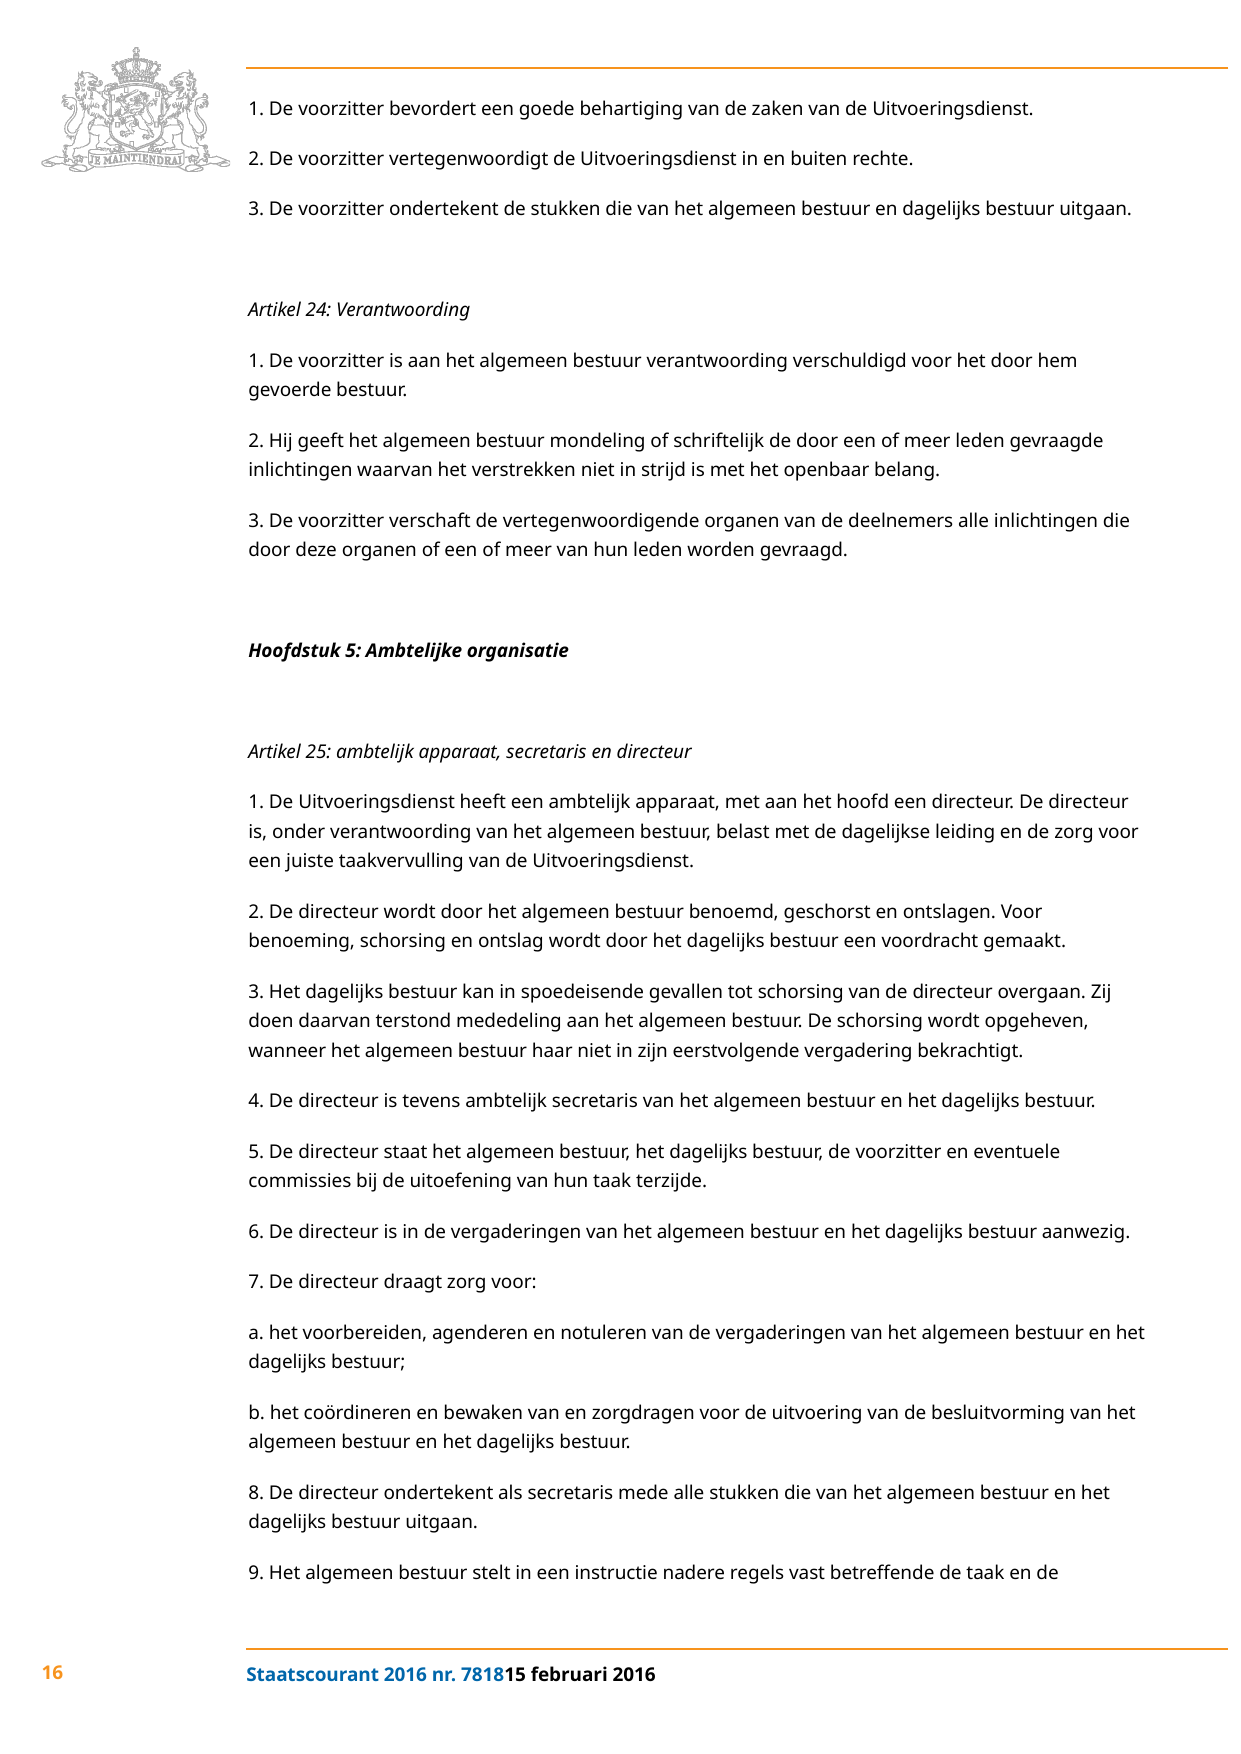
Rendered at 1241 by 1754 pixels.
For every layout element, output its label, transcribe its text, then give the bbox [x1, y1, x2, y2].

text Hoofdstuk 5: Ambtelijke organisatie [248, 637, 1152, 663]
text 7. De directeur draagt zorg voor: [248, 1268, 1152, 1294]
text 1. De voorzitter bevordert een goede behartiging van de zaken van de Uitvoeringsdienst. [248, 95, 1152, 121]
text 2. Hij geeft het algemeen bestuur mondeling of schriftelijk de door een of meer leden gevraagde inlichtingen waarvan het verstrekken niet in strijd is met het openbaar belang. [248, 427, 1152, 482]
text 3. De voorzitter ondertekent de stukken die van het algemeen bestuur en dagelijks bestuur uitgaan. [248, 196, 1152, 221]
text 6. De directeur is in de vergaderingen van het algemeen bestuur en het dagelijks bestuur aanwezig. [248, 1218, 1152, 1244]
text 1. De Uitvoeringsdienst heeft een ambtelijk apparaat, met aan het hoofd een directeur. De directeur is, onder verantwoording van het algemeen bestuur, belast met de dagelijkse leiding en de zorg voor een juiste taakvervulling van de Uitvoeringsdienst. [248, 788, 1152, 873]
text 5. De directeur staat het algemeen bestuur, het dagelijks bestuur, de voorzitter en eventuele commissies bij de uitoefening van hun taak terzijde. [248, 1138, 1152, 1193]
text b. het coördineren en bewaken van en zorgdragen voor de uitvoering van de besluitvorming van het algemeen bestuur en het dagelijks bestuur. [248, 1399, 1152, 1454]
text 4. De directeur is tevens ambtelijk secretaris van het algemeen bestuur en het dagelijks bestuur. [248, 1088, 1152, 1113]
text 3. Het dagelijks bestuur kan in spoedeisende gevallen tot schorsing van de directeur overgaan. Zij doen daarvan terstond mededeling aan het algemeen bestuur. De schorsing wordt opgeheven, wanneer het algemeen bestuur haar niet in zijn eerstvolgende vergadering bekrachtigt. [248, 978, 1152, 1063]
picture [41, 47, 231, 172]
text 2. De directeur wordt door het algemeen bestuur benoemd, geschorst en ontslagen. Voor benoeming, schorsing en ontslag wordt door het dagelijks bestuur een voordracht gemaakt. [248, 898, 1152, 953]
text 3. De voorzitter verschaft de vertegenwoordigende organen van de deelnemers alle inlichtingen die door deze organen of een of meer van hun leden worden gevraagd. [248, 507, 1152, 562]
text Artikel 24: Verantwoording [248, 296, 1152, 322]
text Artikel 25: ambtelijk apparaat, secretaris en directeur [248, 738, 1152, 764]
text 2. De voorzitter vertegenwoordigt de Uitvoeringsdienst in en buiten rechte. [248, 145, 1152, 171]
text 8. De directeur ondertekent als secretaris mede alle stukken die van het algemeen bestuur en het dagelijks bestuur uitgaan. [248, 1479, 1152, 1534]
text a. het voorbereiden, agenderen en notuleren van de vergaderingen van het algemeen bestuur en het dagelijks bestuur; [248, 1319, 1152, 1374]
text 9. Het algemeen bestuur stelt in een instructie nadere regels vast betreffende de taak en de [248, 1559, 1152, 1585]
text 1. De voorzitter is aan het algemeen bestuur verantwoording verschuldigd voor het door hem gevoerde bestuur. [248, 347, 1152, 402]
